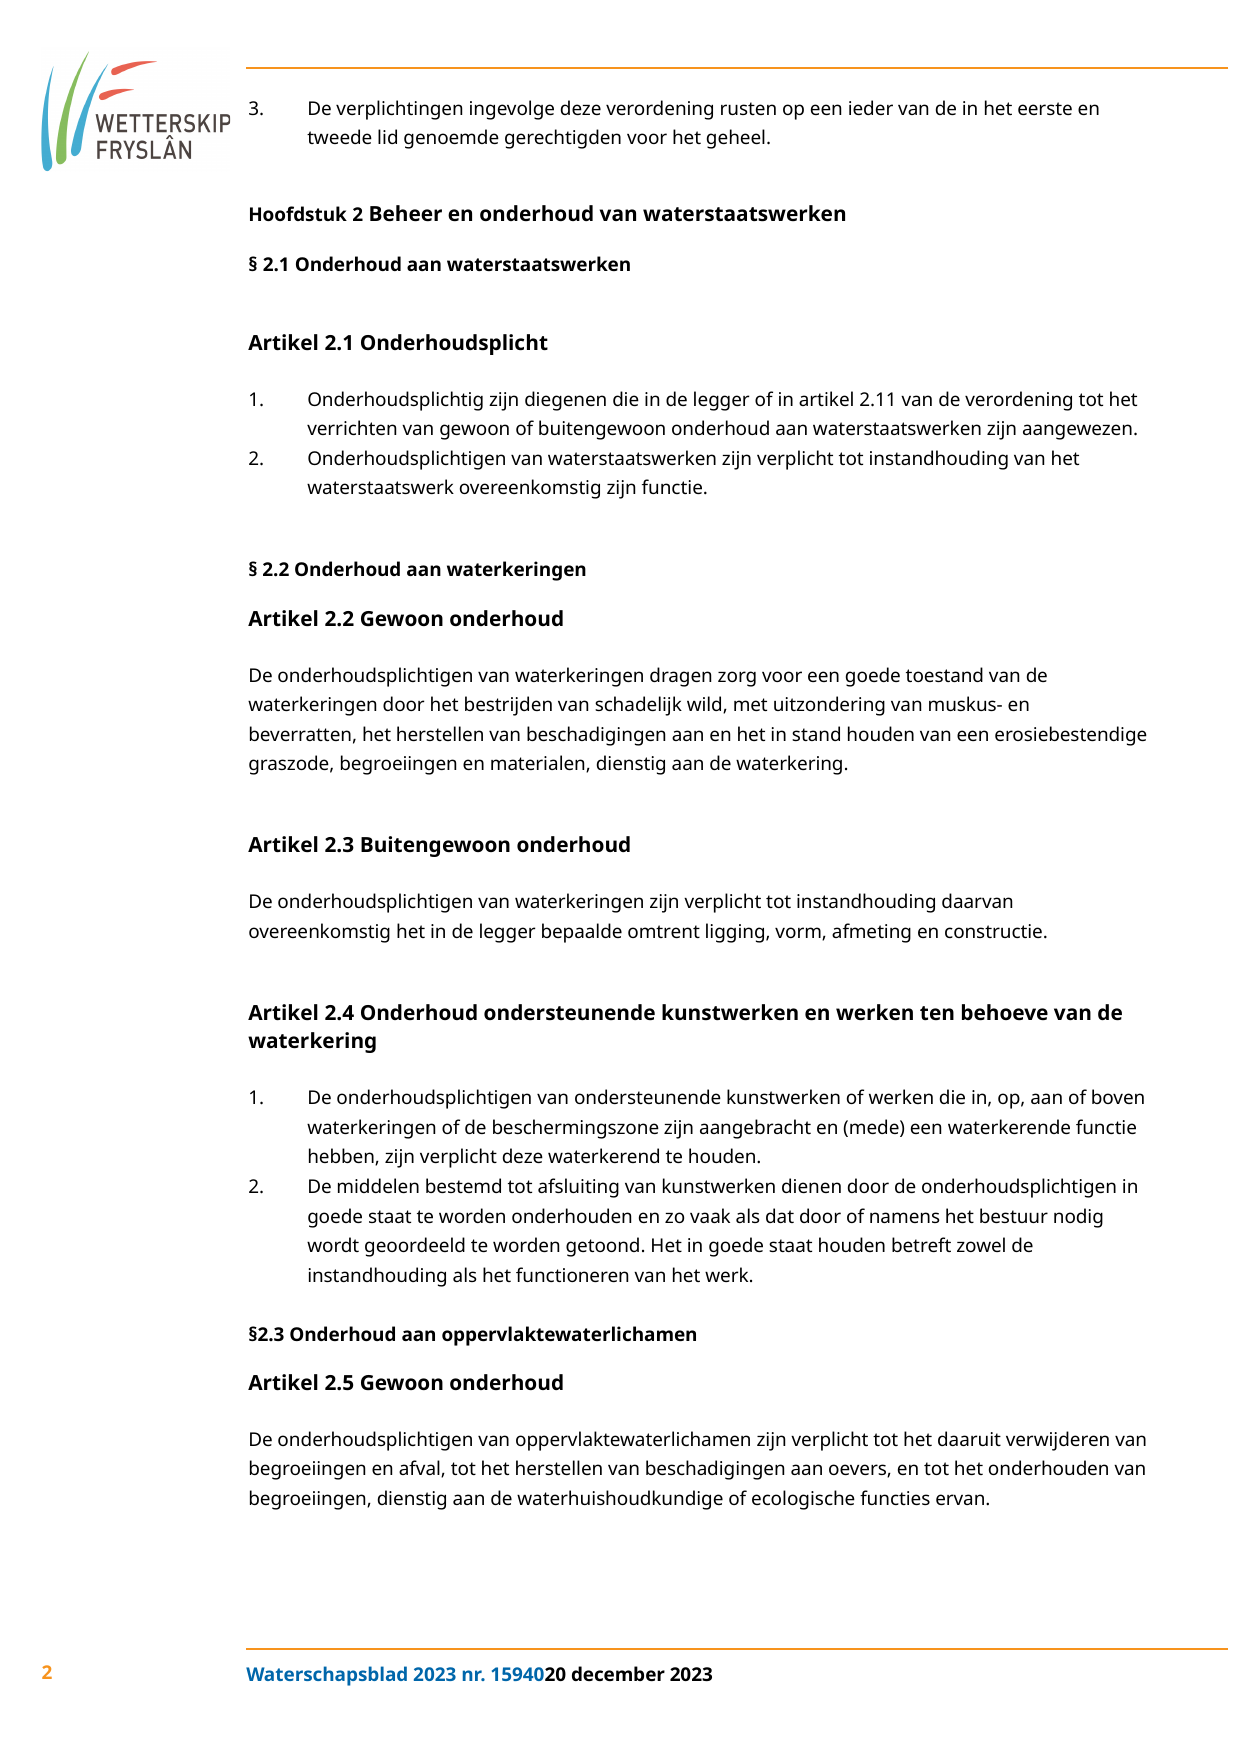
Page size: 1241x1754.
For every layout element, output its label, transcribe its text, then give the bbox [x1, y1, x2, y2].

text §2.3 Onderhoud aan oppervlaktewaterlichamen [248, 1321, 1152, 1347]
text De onderhoudsplichtigen van oppervlaktewaterlichamen zijn verplicht tot het daaruit verwijderen van begroeiingen en afval, tot het herstellen van beschadigingen aan oevers, en tot het onderhouden van begroeiingen, dienstig aan de waterhuishoudkundige of ecologische functies ervan. [248, 1426, 1152, 1511]
text De onderhoudsplichtigen van waterkeringen dragen zorg voor een goede toestand van de [248, 662, 1152, 687]
text beverratten, het herstellen van beschadigingen aan en het in stand houden van een erosiebestendige graszode, begroeiingen en materialen, dienstig aan de waterkering. [248, 721, 1152, 776]
text waterkeringen door het bestrijden van schadelijk wild, met uitzondering van muskus- en [248, 691, 1152, 717]
picture [41, 47, 231, 172]
list De middelen bestemd tot afsluiting van kunstwerken dienen door de onderhoudsplichtigen in goede staat te worden onderhouden en zo vaak als dat door of namens het bestuur nodig wordt geoordeeld te worden getoond. Het in goede staat houden betreft zowel de instandhouding als het functioneren van het werk. [248, 1173, 1152, 1288]
text De onderhoudsplichtigen van waterkeringen zijn verplicht tot instandhouding daarvan overeenkomstig het in de legger bepaalde omtrent ligging, vorm, afmeting en constructie. [248, 888, 1152, 944]
text Artikel 2.5 Gewoon onderhoud [248, 1368, 1152, 1396]
text Artikel 2.3 Buitengewoon onderhoud [248, 831, 1152, 859]
text Artikel 2.2 Gewoon onderhoud [248, 604, 1152, 632]
text § 2.2 Onderhoud aan waterkeringen [248, 554, 1152, 583]
text Artikel 2.4 Onderhoud ondersteunende kunstwerken en werken ten behoeve van de waterkering [248, 998, 1152, 1055]
text Hoofdstuk 2 Beheer en onderhoud van waterstaatswerken [248, 199, 1152, 228]
list Onderhoudsplichtigen van waterstaatswerken zijn verplicht tot instandhouding van het waterstaatswerk overeenkomstig zijn functie. [248, 445, 1152, 500]
list De onderhoudsplichtigen van ondersteunende kunstwerken of werken die in, op, aan of boven waterkeringen of de beschermingszone zijn aangebracht en (mede) een waterkerende functie hebben, zijn verplicht deze waterkerend te houden. [248, 1084, 1152, 1169]
text § 2.1 Onderhoud aan waterstaatswerken [248, 249, 1152, 277]
text Artikel 2.1 Onderhoudsplicht [248, 328, 1152, 356]
list Onderhoudsplichtig zijn diegenen die in de legger of in artikel 2.11 van de verordening tot het verrichten van gewoon of buitengewoon onderhoud aan waterstaatswerken zijn aangewezen. [248, 386, 1152, 441]
list De verplichtingen ingevolge deze verordening rusten op een ieder van de in het eerste en tweede lid genoemde gerechtigden voor het geheel. [248, 95, 1152, 150]
